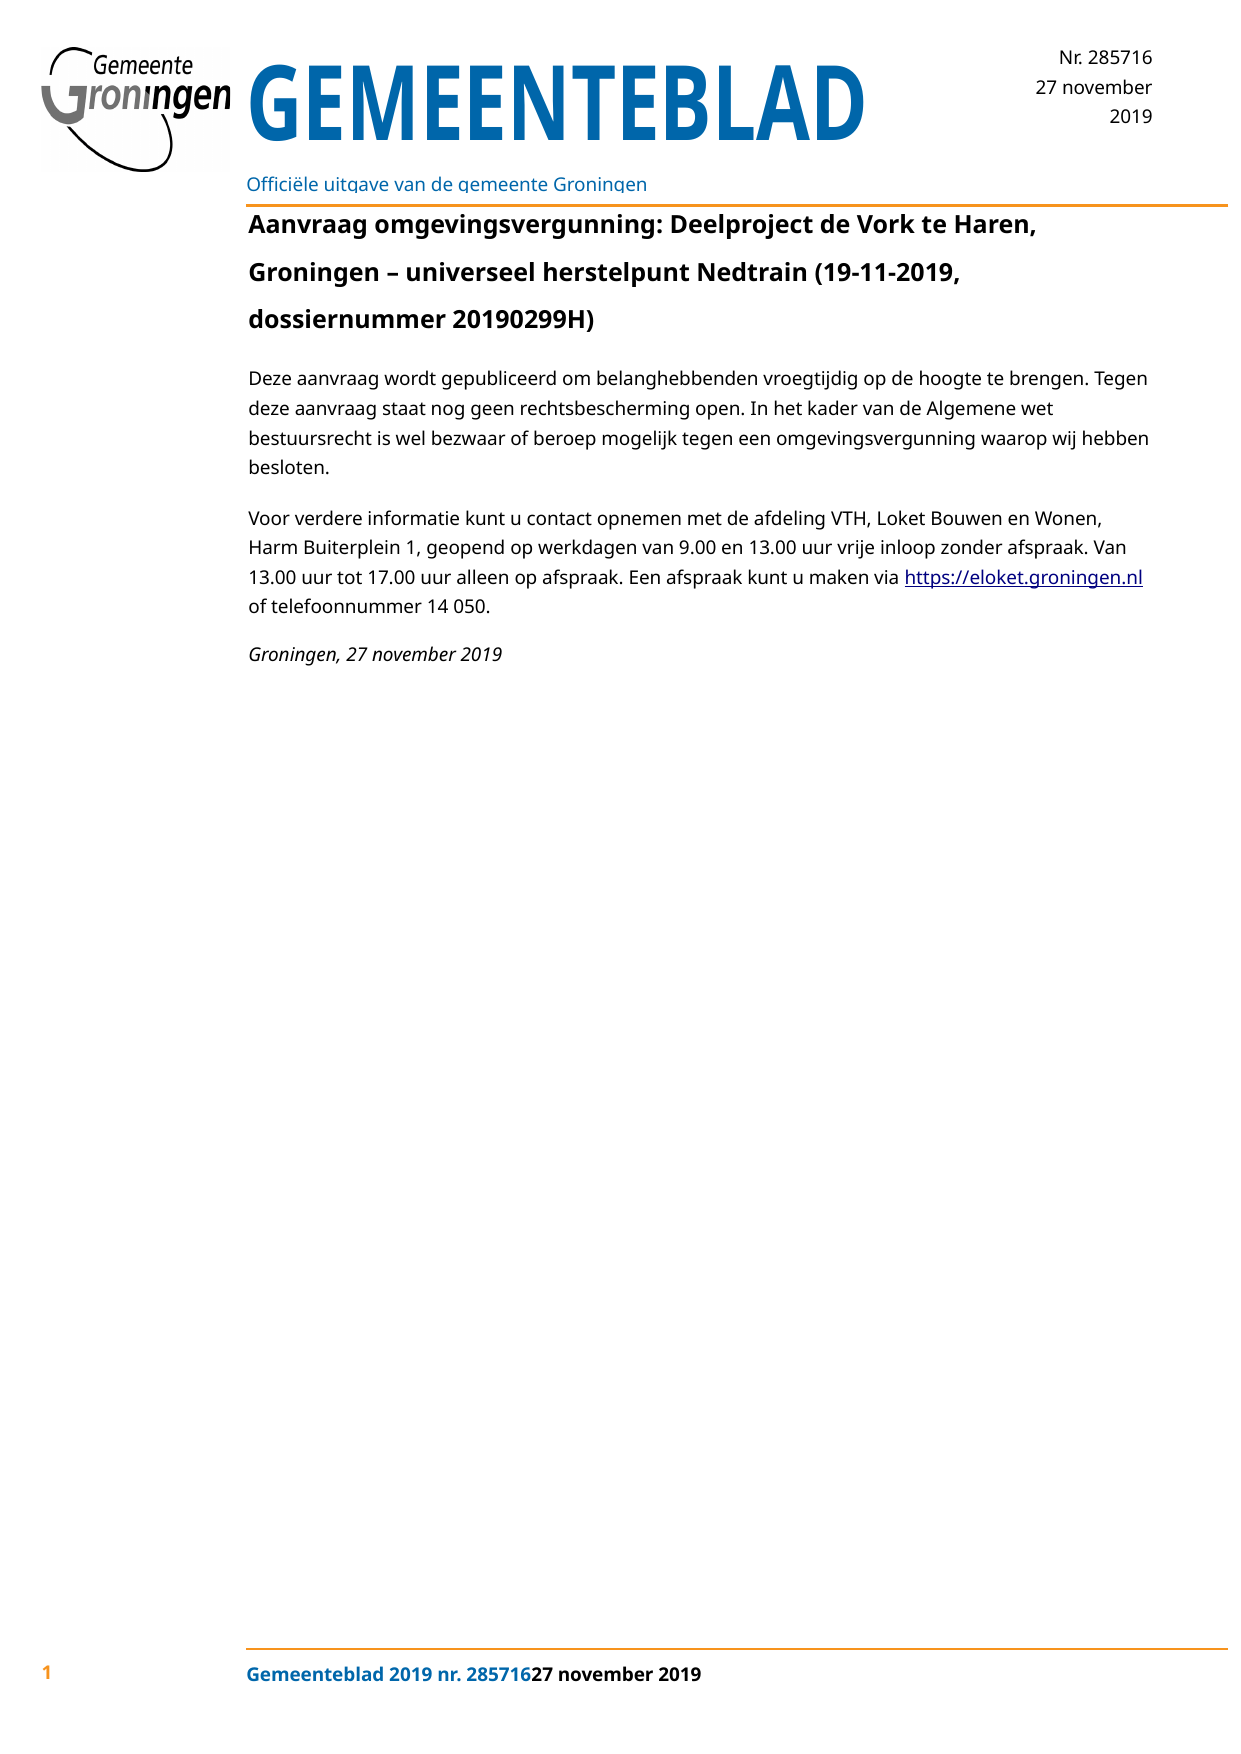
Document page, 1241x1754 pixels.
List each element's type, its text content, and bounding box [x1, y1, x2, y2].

text Aanvraag omgevingsvergunning: Deelproject de Vork te Haren, Groningen – universeel herstelpunt Nedtrain (19-11-2019, dossiernummer 20190299H) [248, 207, 1152, 336]
text Voor verdere informatie kunt u contact opnemen met de afdeling VTH, Loket Bouwen en Wonen, Harm Buiterplein 1, geopend op werkdagen van 9.00 en 13.00 uur vrije inloop zonder afspraak. Van 13.00 uur tot 17.00 uur alleen op afspraak. Een afspraak kunt u maken via https://eloket.groningen.nl of telefoonnummer 14 050. [248, 505, 1152, 619]
text Deze aanvraag wordt gepubliceerd om belanghebbenden vroegtijdig op de hoogte te brengen. Tegen deze aanvraag staat nog geen rechtsbescherming open. In het kader van de Algemene wet bestuursrecht is wel bezwaar of beroep mogelijk tegen een omgevingsvergunning waarop wij hebben besloten. [248, 366, 1152, 480]
text Groningen, 27 november 2019 [248, 641, 1152, 667]
picture [41, 47, 231, 172]
